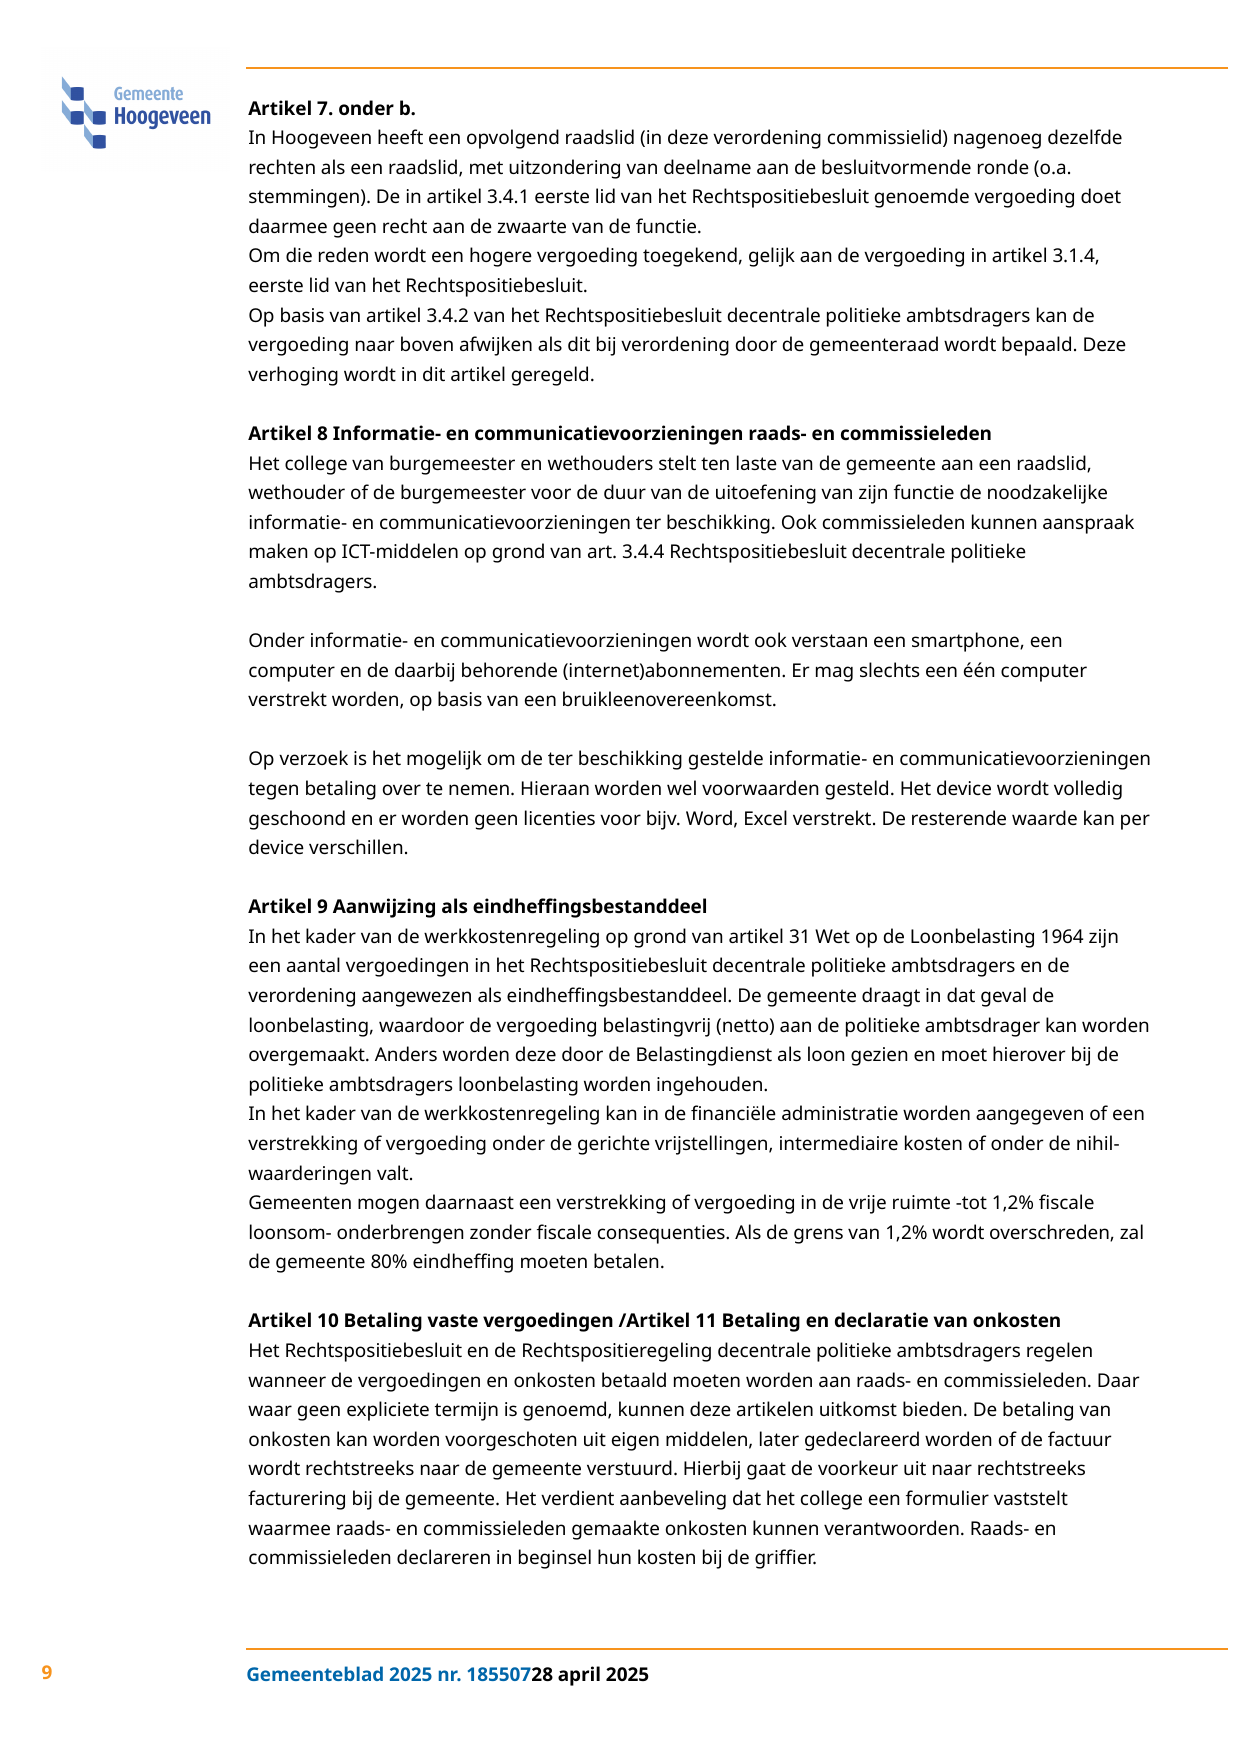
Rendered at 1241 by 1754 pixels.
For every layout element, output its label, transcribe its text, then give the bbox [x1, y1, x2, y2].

text Gemeenten mogen daarnaast een verstrekking of vergoeding in de vrije ruimte -tot 1,2% fiscale loonsom- onderbrengen zonder fiscale consequenties. Als de grens van 1,2% wordt overschreden, zal de gemeente 80% eindheffing moeten betalen. [248, 1189, 1152, 1274]
text Het Rechtspositiebesluit en de Rechtspositieregeling decentrale politieke ambtsdragers regelen wanneer de vergoedingen en onkosten betaald moeten worden aan raads- en commissieleden. Daar waar geen expliciete termijn is genoemd, kunnen deze artikelen uitkomst bieden. De betaling van onkosten kan worden voorgeschoten uit eigen middelen, later gedeclareerd worden of de factuur wordt rechtstreeks naar de gemeente verstuurd. Hierbij gaat de voorkeur uit naar rechtstreeks facturering bij de gemeente. Het verdient aanbeveling dat het college een formulier vaststelt waarmee raads- en commissieleden gemaakte onkosten kunnen verantwoorden. Raads- en commissieleden declareren in beginsel hun kosten bij de griffier. [248, 1337, 1152, 1570]
text Artikel 10 Betaling vaste vergoedingen /Artikel 11 Betaling en declaratie van onkosten [248, 1308, 1152, 1333]
text Op basis van artikel 3.4.2 van het Rechtspositiebesluit decentrale politieke ambtsdragers kan de vergoeding naar boven afwijken als dit bij verordening door de gemeenteraad wordt bepaald. Deze verhoging wordt in dit artikel geregeld. [248, 302, 1152, 387]
text Om die reden wordt een hogere vergoeding toegekend, gelijk aan de vergoeding in artikel 3.1.4, eerste lid van het Rechtspositiebesluit. [248, 243, 1152, 298]
text Artikel 9 Aanwijzing als eindheffingsbestanddeel [248, 893, 1152, 919]
text Het college van burgemeester en wethouders stelt ten laste van de gemeente aan een raadslid, wethouder of de burgemeester voor de duur van de uitoefening van zijn functie de noodzakelijke informatie- en communicatievoorzieningen ter beschikking. Ook commissieleden kunnen aanspraak maken op ICT-middelen op grond van art. 3.4.4 Rechtspositiebesluit decentrale politieke ambtsdragers. [248, 450, 1152, 594]
text In het kader van de werkkostenregeling op grond van artikel 31 Wet op de Loonbelasting 1964 zijn een aantal vergoedingen in het Rechtspositiebesluit decentrale politieke ambtsdragers en de verordening aangewezen als eindheffingsbestanddeel. De gemeente draagt in dat geval de loonbelasting, waardoor de vergoeding belastingvrij (netto) aan de politieke ambtsdrager kan worden overgemaakt. Anders worden deze door de Belastingdienst als loon gezien en moet hierover bij de politieke ambtsdragers loonbelasting worden ingehouden. [248, 923, 1152, 1097]
text In Hoogeveen heeft een opvolgend raadslid (in deze verordening commissielid) nagenoeg dezelfde rechten als een raadslid, met uitzondering van deelname aan de besluitvormende ronde (o.a. stemmingen). De in artikel 3.4.1 eerste lid van het Rechtspositiebesluit genoemde vergoeding doet daarmee geen recht aan de zwaarte van de functie. [248, 124, 1152, 239]
text Op verzoek is het mogelijk om de ter beschikking gestelde informatie- en communicatievoorzieningen tegen betaling over te nemen. Hieraan worden wel voorwaarden gesteld. Het device wordt volledig geschoond en er worden geen licenties voor bijv. Word, Excel verstrekt. De resterende waarde kan per device verschillen. [248, 746, 1152, 860]
text In het kader van de werkkostenregeling kan in de financiële administratie worden aangegeven of een verstrekking of vergoeding onder de gerichte vrijstellingen, intermediaire kosten of onder de nihil-waarderingen valt. [248, 1101, 1152, 1186]
picture [41, 47, 231, 172]
text Artikel 7. onder b. [248, 95, 1152, 121]
text Onder informatie- en communicatievoorzieningen wordt ook verstaan een smartphone, een computer en de daarbij behorende (internet)abonnementen. Er mag slechts een één computer verstrekt worden, op basis van een bruikleenovereenkomst. [248, 627, 1152, 712]
text Artikel 8 Informatie- en communicatievoorzieningen raads- en commissieleden [248, 420, 1152, 446]
